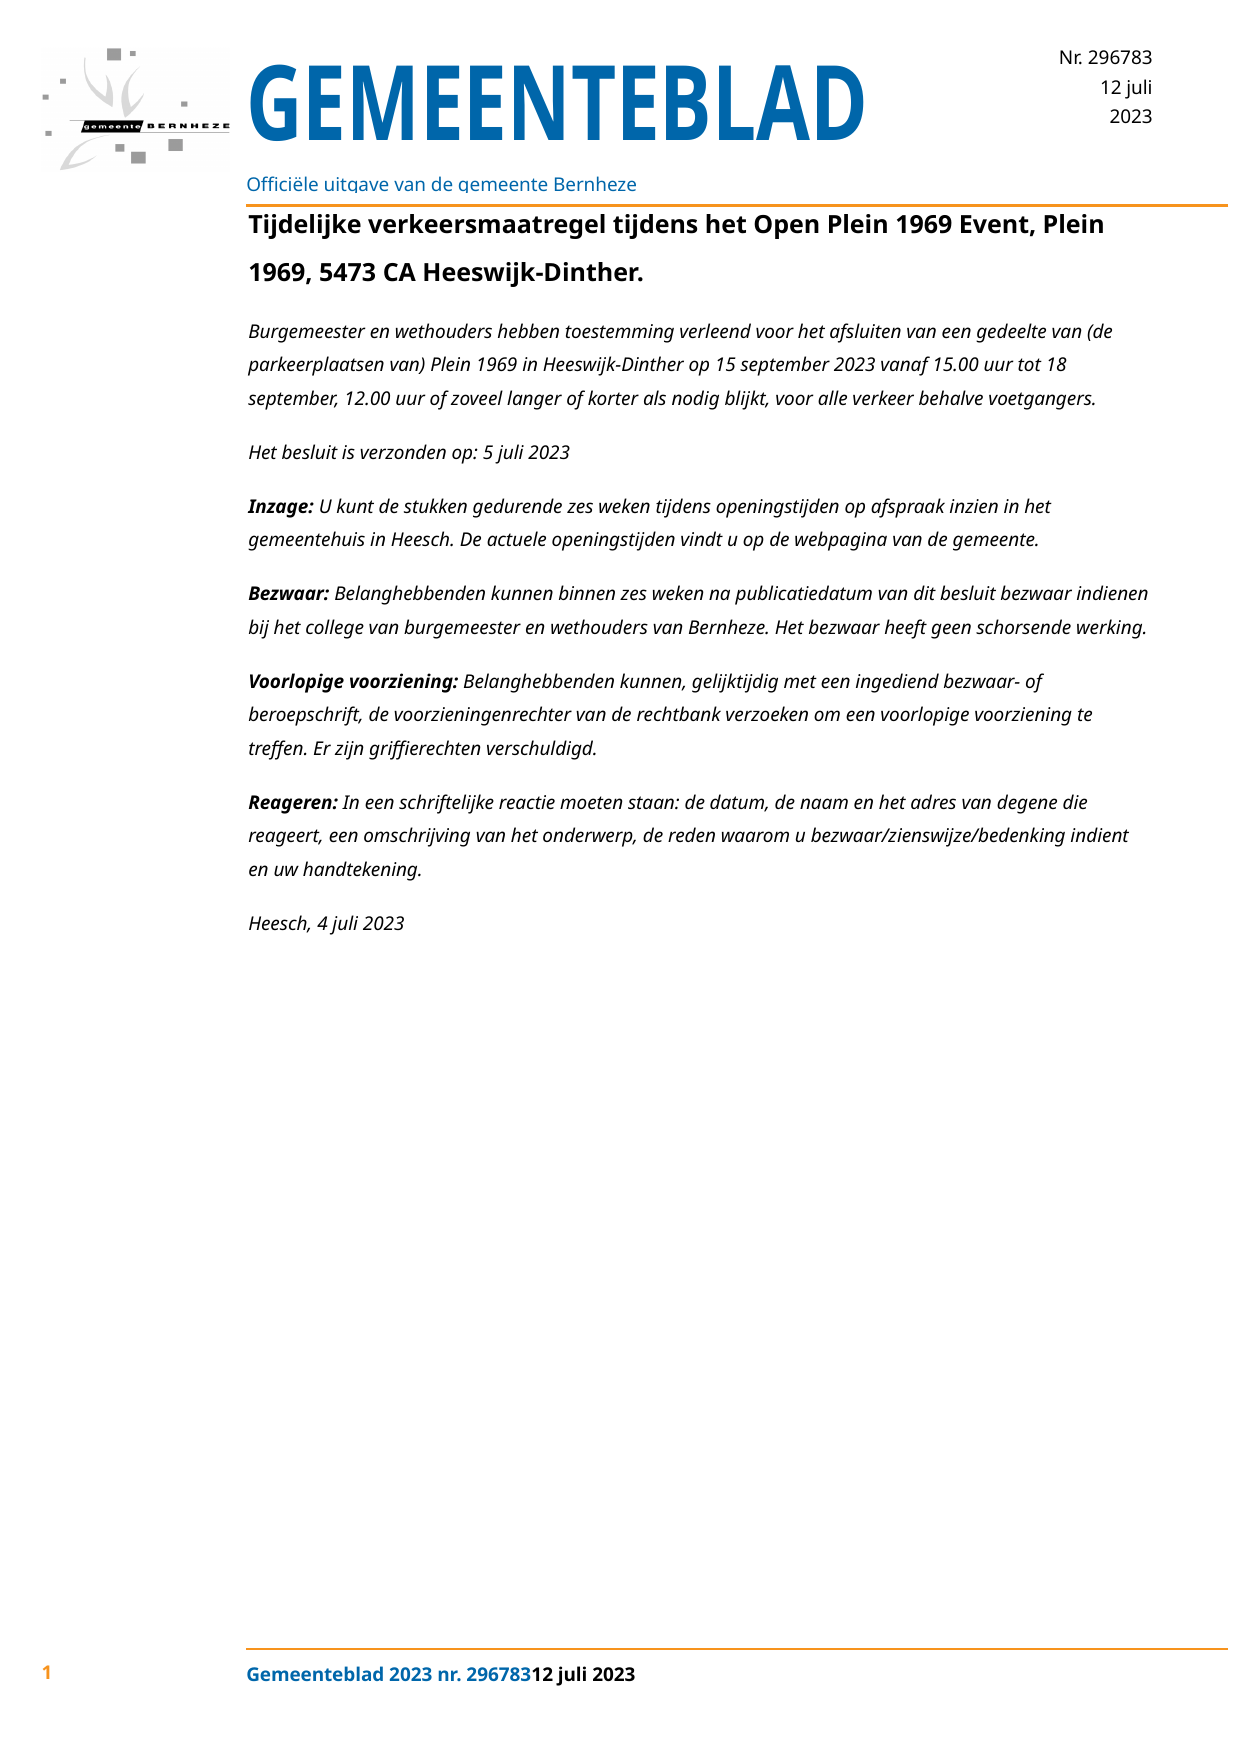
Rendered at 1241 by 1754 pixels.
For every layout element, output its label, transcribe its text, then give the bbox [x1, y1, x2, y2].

picture [41, 47, 231, 172]
text Bezwaar: Belanghebbenden kunnen binnen zes weken na publicatiedatum van dit besluit bezwaar indienen bij het college van burgemeester en wethouders van Bernheze. Het bezwaar heeft geen schorsende werking. [248, 580, 1152, 639]
text Burgemeester en wethouders hebben toestemming verleend voor het afsluiten van een gedeelte van (de parkeerplaatsen van) Plein 1969 in Heeswijk-Dinther op 15 september 2023 vanaf 15.00 uur tot 18 september, 12.00 uur of zoveel langer of korter als nodig blijkt, voor alle verkeer behalve voetgangers. [248, 318, 1152, 411]
text Inzage: U kunt de stukken gedurende zes weken tijdens openingstijden op afspraak inzien in het gemeentehuis in Heesch. De actuele openingstijden vindt u op de webpagina van de gemeente. [248, 493, 1152, 552]
text Voorlopige voorziening: Belanghebbenden kunnen, gelijktijdig met een ingediend bezwaar- of beroepschrift, de voorzieningenrechter van de rechtbank verzoeken om een voorlopige voorziening te treffen. Er zijn griffierechten verschuldigd. [248, 668, 1152, 761]
text Het besluit is verzonden op: 5 juli 2023 [248, 439, 1152, 464]
text Tijdelijke verkeersmaatregel tijdens het Open Plein 1969 Event, Plein 1969, 5473 CA Heeswijk-Dinther. [248, 207, 1152, 288]
text Heesch, 4 juli 2023 [248, 910, 1152, 936]
text Reageren: In een schriftelijke reactie moeten staan: de datum, de naam en het adres van degene die reageert, een omschrijving van het onderwerp, de reden waarom u bezwaar/zienswijze/bedenking indient en uw handtekening. [248, 789, 1152, 881]
